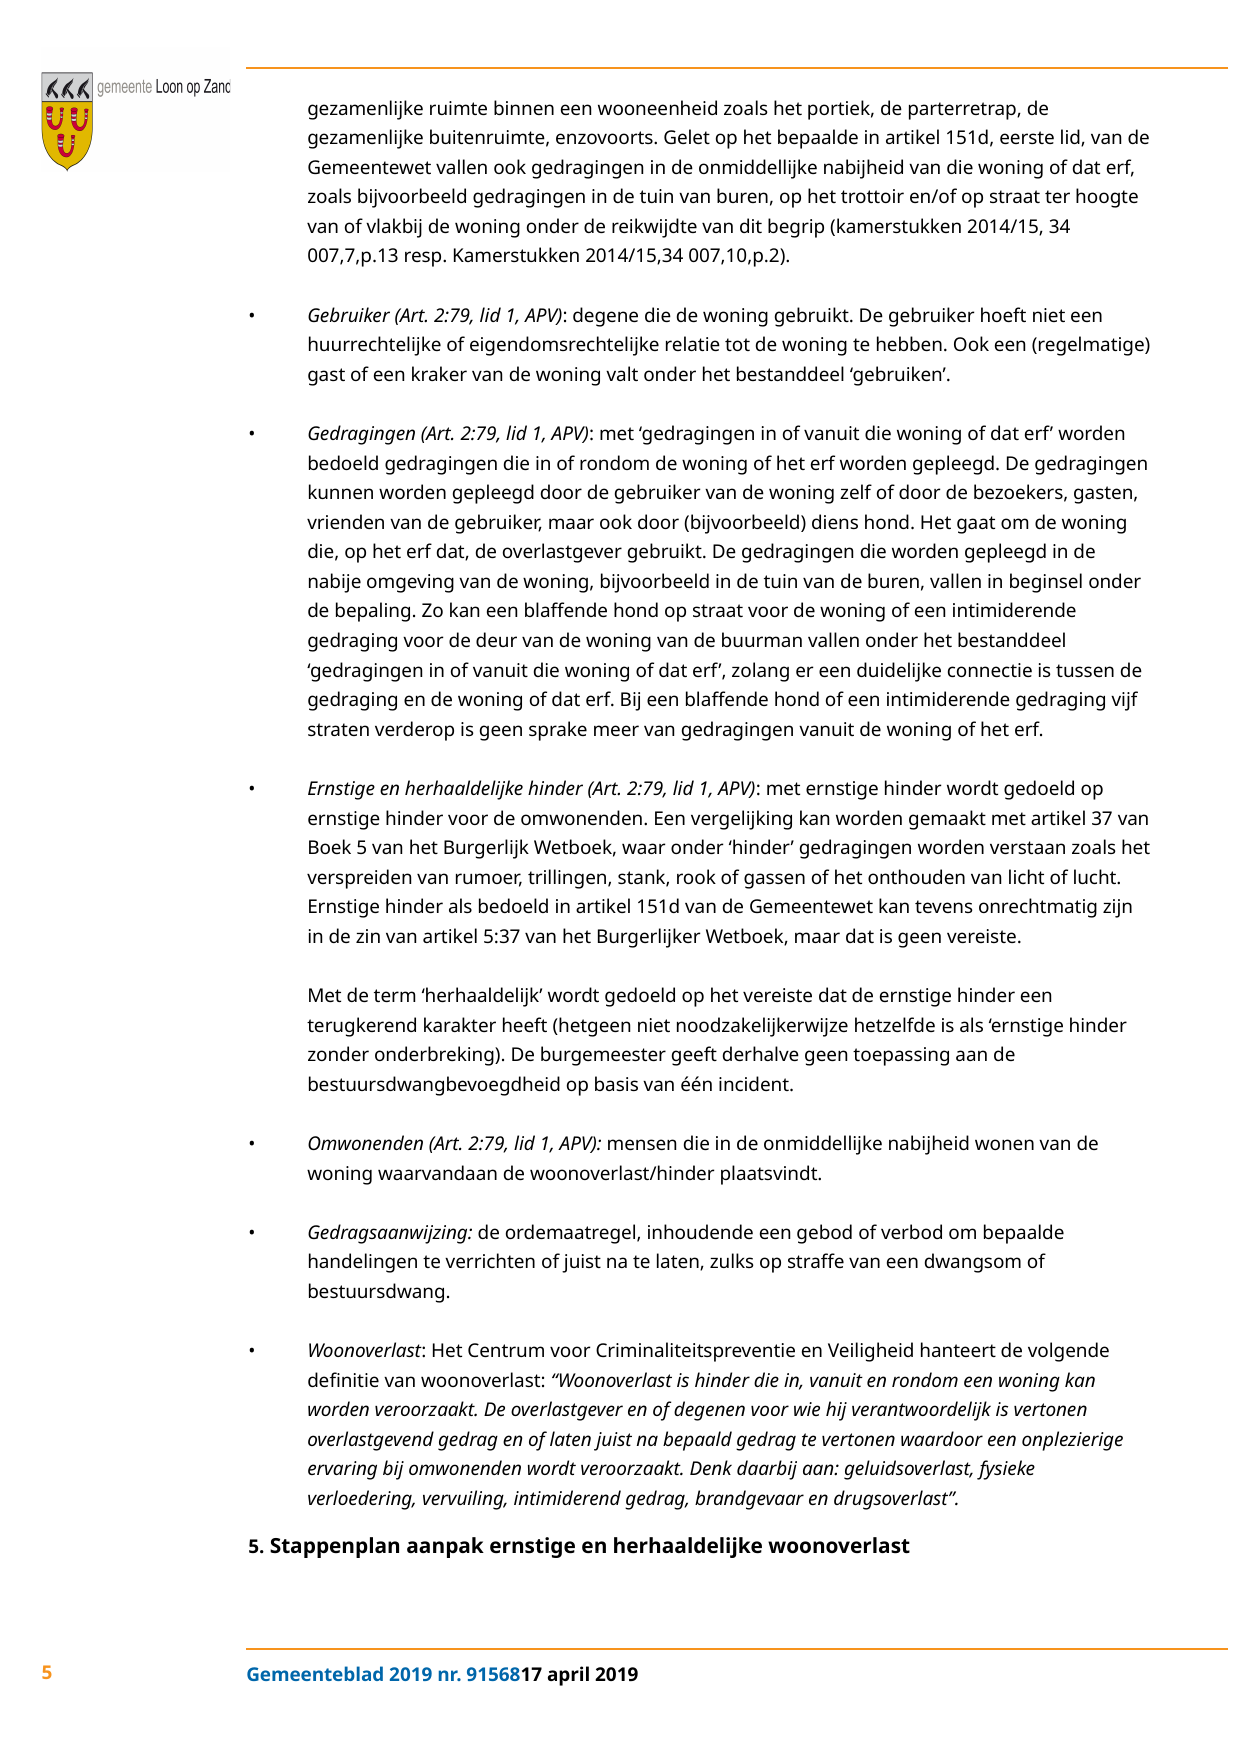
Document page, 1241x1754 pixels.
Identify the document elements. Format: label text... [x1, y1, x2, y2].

list Gebruiker (Art. 2:79, lid 1, APV): degene die de woning gebruikt. De gebruiker hoeft niet een huurrechtelijke of eigendomsrechtelijke relatie tot de woning te hebben. Ook een (regelmatige) gast of een kraker van de woning valt onder het bestanddeel ‘gebruiken’. [248, 302, 1152, 387]
list Omwonenden (Art. 2:79, lid 1, APV): mensen die in de onmiddellijke nabijheid wonen van de woning waarvandaan de woonoverlast/hinder plaatsvindt. [248, 1130, 1152, 1186]
list Ernstige en herhaaldelijke hinder (Art. 2:79, lid 1, APV): met ernstige hinder wordt gedoeld op ernstige hinder voor de omwonenden. Een vergelijking kan worden gemaakt met artikel 37 van Boek 5 van het Burgerlijk Wetboek, waar onder ‘hinder’ gedragingen worden verstaan zoals het verspreiden van rumoer, trillingen, stank, rook of gassen of het onthouden van licht of lucht. Ernstige hinder als bedoeld in artikel 151d van de Gemeentewet kan tevens onrechtmatig zijn in de zin van artikel 5:37 van het Burgerlijker Wetboek, maar dat is geen vereiste. [248, 775, 1152, 949]
picture [41, 47, 231, 172]
text 5. Stappenplan aanpak ernstige en herhaaldelijke woonoverlast [248, 1531, 1152, 1559]
list Woonoverlast: Het Centrum voor Criminaliteitspreventie en Veiligheid hanteert de volgende definitie van woonoverlast: “Woonoverlast is hinder die in, vanuit en rondom een woning kan worden veroorzaakt. De overlastgever en of degenen voor wie hij verantwoordelijk is vertonen overlastgevend gedrag en of laten juist na bepaald gedrag te vertonen waardoor een onplezierige ervaring bij omwonenden wordt veroorzaakt. Denk daarbij aan: geluidsoverlast, fysieke verloedering, vervuiling, intimiderend gedrag, brandgevaar en drugsoverlast”. [248, 1337, 1152, 1511]
list Gedragingen (Art. 2:79, lid 1, APV): met ‘gedragingen in of vanuit die woning of dat erf’ worden bedoeld gedragingen die in of rondom de woning of het erf worden gepleegd. De gedragingen kunnen worden gepleegd door de gebruiker van de woning zelf of door de bezoekers, gasten, vrienden van de gebruiker, maar ook door (bijvoorbeeld) diens hond. Het gaat om de woning die, op het erf dat, de overlastgever gebruikt. De gedragingen die worden gepleegd in de nabije omgeving van de woning, bijvoorbeeld in de tuin van de buren, vallen in beginsel onder de bepaling. Zo kan een blaffende hond op straat voor de woning of een intimiderende gedraging voor de deur van de woning van de buurman vallen onder het bestanddeel ‘gedragingen in of vanuit die woning of dat erf’, zolang er een duidelijke connectie is tussen de gedraging en de woning of dat erf. Bij een blaffende hond of een intimiderende gedraging vijf straten verderop is geen sprake meer van gedragingen vanuit de woning of het erf. [248, 420, 1152, 742]
list Gedragsaanwijzing: de ordemaatregel, inhoudende een gebod of verbod om bepaalde handelingen te verrichten of juist na te laten, zulks op straffe van een dwangsom of bestuursdwang. [248, 1219, 1152, 1304]
list Met de term ‘herhaaldelijk’ wordt gedoeld op het vereiste dat de ernstige hinder een terugkerend karakter heeft (hetgeen niet noodzakelijkerwijze hetzelfde is als ‘ernstige hinder zonder onderbreking). De burgemeester geeft derhalve geen toepassing aan de bestuursdwangbevoegdheid op basis van één incident. [248, 982, 1152, 1097]
list gezamenlijke ruimte binnen een wooneenheid zoals het portiek, de parterretrap, de gezamenlijke buitenruimte, enzovoorts. Gelet op het bepaalde in artikel 151d, eerste lid, van de Gemeentewet vallen ook gedragingen in de onmiddellijke nabijheid van die woning of dat erf, zoals bijvoorbeeld gedragingen in de tuin van buren, op het trottoir en/of op straat ter hoogte van of vlakbij de woning onder de reikwijdte van dit begrip (kamerstukken 2014/15, 34 007,7,p.13 resp. Kamerstukken 2014/15,34 007,10,p.2). [248, 95, 1152, 268]
